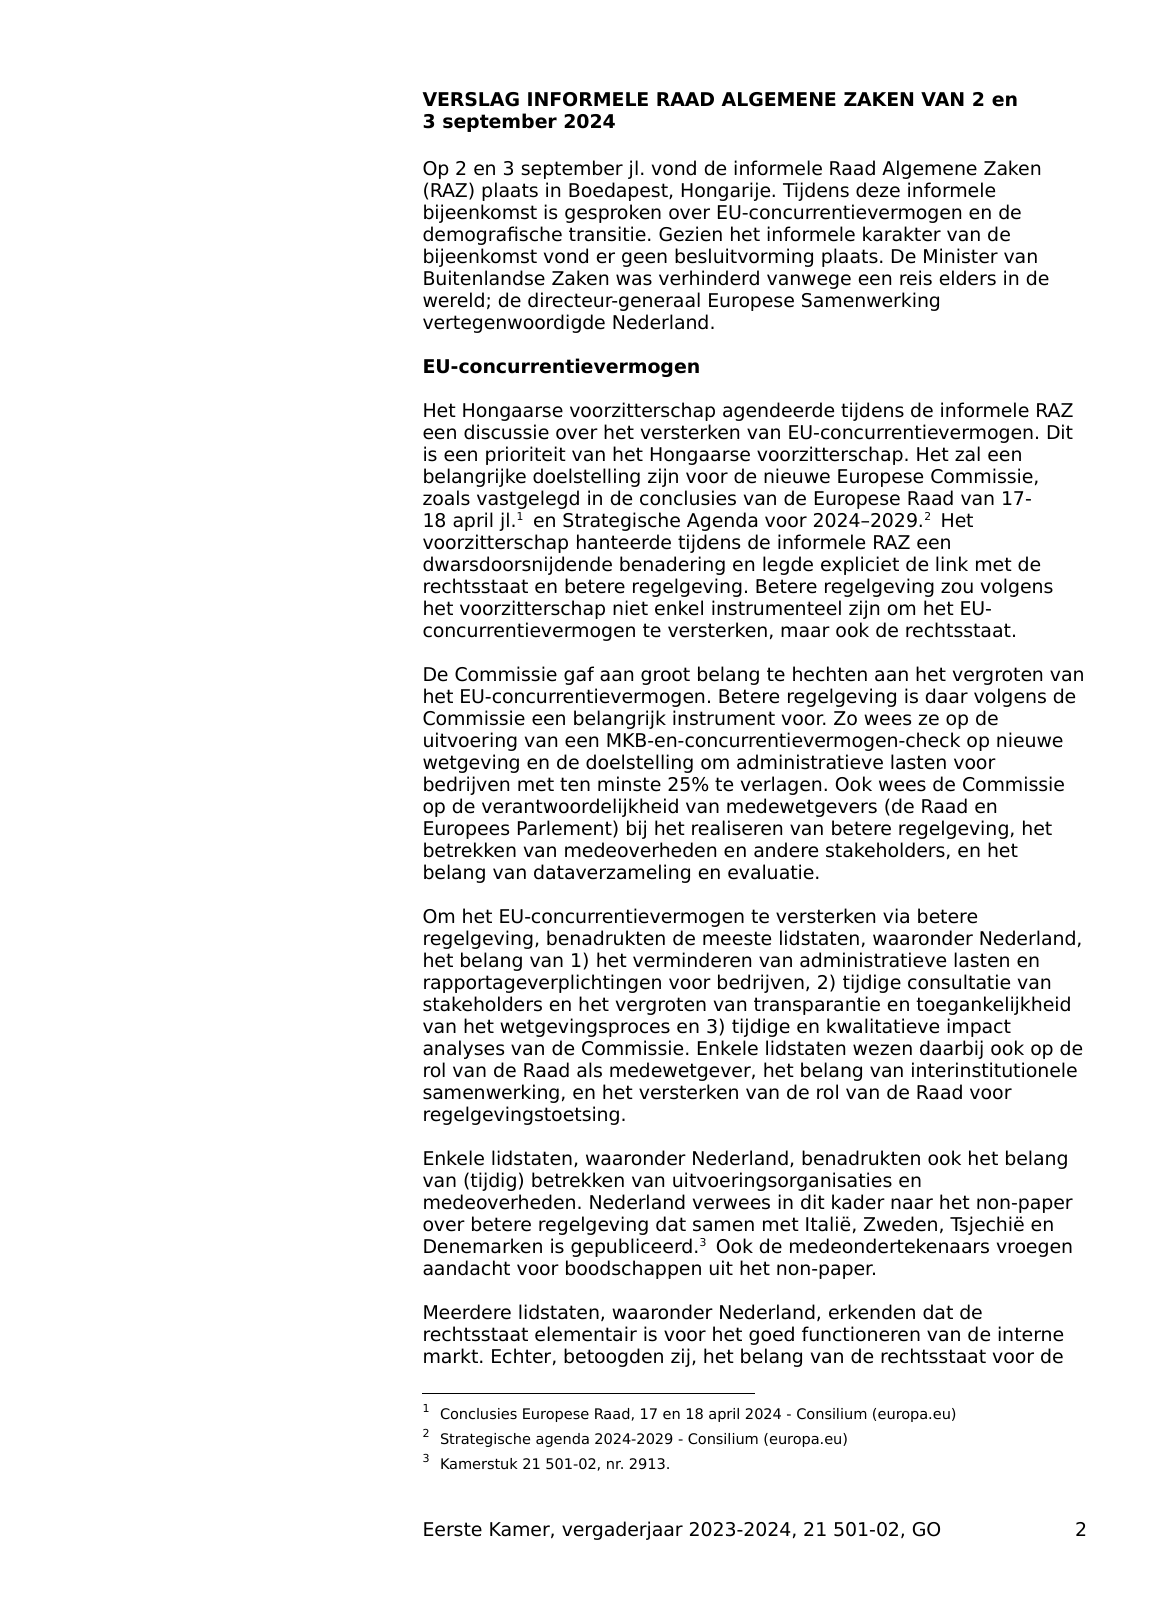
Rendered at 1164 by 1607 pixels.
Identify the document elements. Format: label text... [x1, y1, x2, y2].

text Om het EU-concurrentievermogen te versterken via betere regelgeving, benadrukten de meeste lidstaten, waaronder Nederland, het belang van 1) het verminderen van administratieve lasten en rapportageverplichtingen voor bedrijven, 2) tijdige consultatie van stakeholders en het vergroten van transparantie en toegankelijkheid van het wetgevingsproces en 3) tijdige en kwalitatieve impact analyses van de Commissie. Enkele lidstaten wezen daarbij ook op de rol van de Raad als medewetgever, het belang van interinstitutionele samenwerking, en het versterken van de rol van de Raad voor regelgevingstoetsing. [422, 906, 1087, 1126]
text Kamerstuk 21 501-02, nr. 2913. [422, 1452, 1087, 1474]
text Het Hongaarse voorzitterschap agendeerde tijdens de informele RAZ een discussie over het versterken van EU-concurrentievermogen. Dit is een prioriteit van het Hongaarse voorzitterschap. Het zal een belangrijke doelstelling zijn voor de nieuwe Europese Commissie, zoals vastgelegd in de conclusies van de Europese Raad van 17-18 april jl. en Strategische Agenda voor 2024–2029. Het voorzitterschap hanteerde tijdens de informele RAZ een dwarsdoorsnijdende benadering en legde expliciet de link met de rechtsstaat en betere regelgeving. Betere regelgeving zou volgens het voorzitterschap niet enkel instrumenteel zijn om het EU-concurrentievermogen te versterken, maar ook de rechtsstaat. [422, 400, 1087, 642]
text Op 2 en 3 september jl. vond de informele Raad Algemene Zaken (RAZ) plaats in Boedapest, Hongarije. Tijdens deze informele bijeenkomst is gesproken over EU-concurrentievermogen en de demografische transitie. Gezien het informele karakter van de bijeenkomst vond er geen besluitvorming plaats. De Minister van Buitenlandse Zaken was verhinderd vanwege een reis elders in de wereld; de directeur-generaal Europese Samenwerking vertegenwoordigde Nederland. [422, 158, 1087, 334]
subtitle EU-concurrentievermogen [422, 356, 1087, 378]
text De Commissie gaf aan groot belang te hechten aan het vergroten van het EU-concurrentievermogen. Betere regelgeving is daar volgens de Commissie een belangrijk instrument voor. Zo wees ze op de uitvoering van een MKB-en-concurrentievermogen-check op nieuwe wetgeving en de doelstelling om administratieve lasten voor bedrijven met ten minste 25% te verlagen. Ook wees de Commissie op de verantwoordelijkheid van medewetgevers (de Raad en Europees Parlement) bij het realiseren van betere regelgeving, het betrekken van medeoverheden en andere stakeholders, en het belang van dataverzameling en evaluatie. [422, 664, 1087, 884]
subtitle VERSLAG INFORMELE RAAD ALGEMENE ZAKEN VAN 2 en 3 september 2024 [422, 89, 1087, 133]
text Meerdere lidstaten, waaronder Nederland, erkenden dat de rechtsstaat elementair is voor het goed functioneren van de interne markt. Echter, betoogden zij, het belang van de rechtsstaat voor de [422, 1302, 1087, 1368]
text Strategische agenda 2024-2029 - Consilium (europa.eu) [422, 1427, 1087, 1449]
text Conclusies Europese Raad, 17 en 18 april 2024 - Consilium (europa.eu) [422, 1402, 1087, 1424]
text Enkele lidstaten, waaronder Nederland, benadrukten ook het belang van (tijdig) betrekken van uitvoeringsorganisaties en medeoverheden. Nederland verwees in dit kader naar het non-paper over betere regelgeving dat samen met Italië, Zweden, Tsjechië en Denemarken is gepubliceerd. Ook de medeondertekenaars vroegen aandacht voor boodschappen uit het non-paper. [422, 1148, 1087, 1280]
